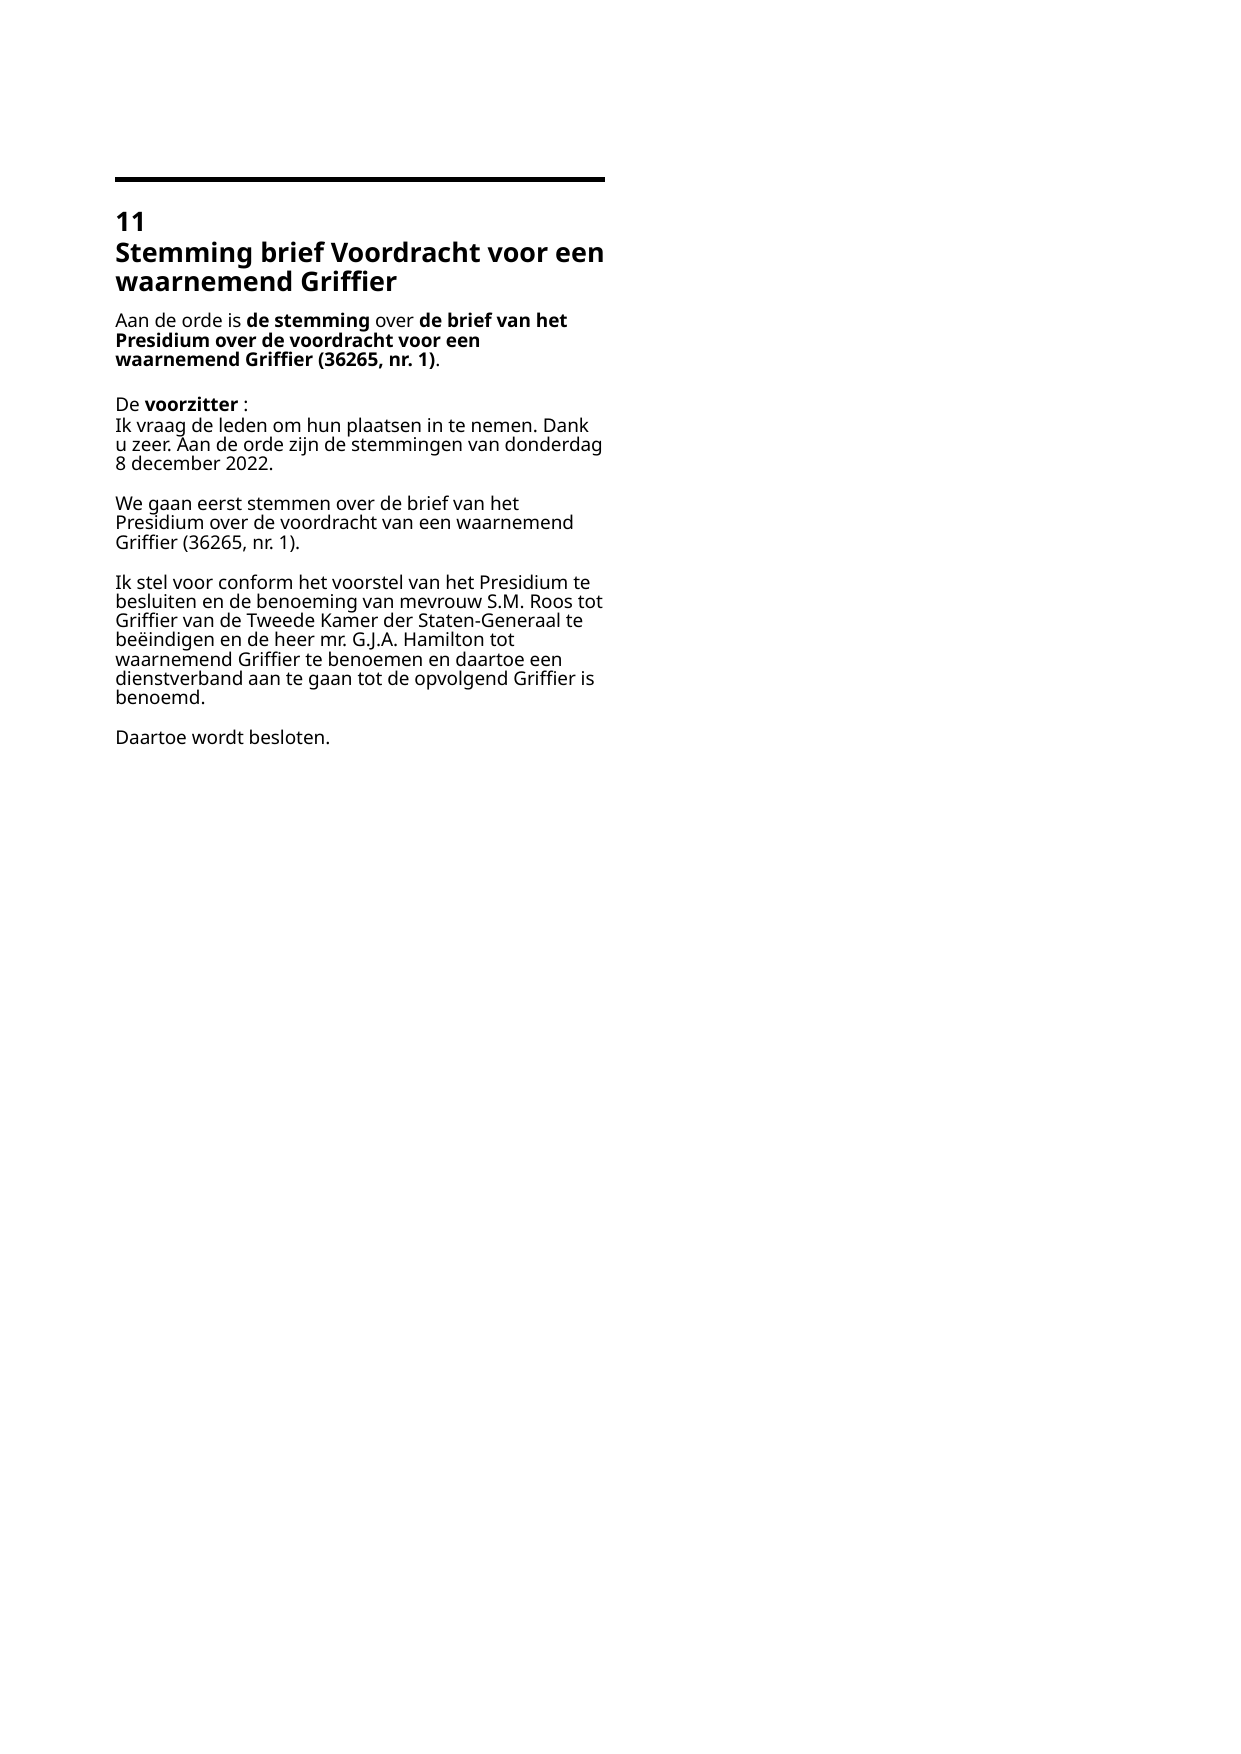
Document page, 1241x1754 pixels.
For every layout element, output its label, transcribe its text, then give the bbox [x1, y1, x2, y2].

text 11 [115, 203, 605, 239]
text Aan de orde is de stemming over de brief van het Presidium over de voordracht voor een waarnemend Griffier (36265, nr. 1). [115, 312, 605, 370]
text Ik vraag de leden om hun plaatsen in te nemen. Dank u zeer. Aan de orde zijn de stemmingen van donderdag 8 december 2022. [115, 417, 605, 474]
text We gaan eerst stemmen over de brief van het Presidium over de voordracht van een waarnemend Griffier (36265, nr. 1). [115, 495, 605, 553]
text Ik stel voor conform het voorstel van het Presidium te besluiten en de benoeming van mevrouw S.M. Roos tot Griffier van de Tweede Kamer der Staten-Generaal te beëindigen en de heer mr. G.J.A. Hamilton tot waarnemend Griffier te benoemen en daartoe een dienstverband aan te gaan tot de opvolgend Griffier is benoemd. [115, 574, 605, 708]
text Stemming brief Voordracht voor een waarnemend Griffier [115, 239, 605, 312]
text Daartoe wordt besloten. [115, 729, 605, 749]
text De voorzitter : [115, 391, 605, 417]
